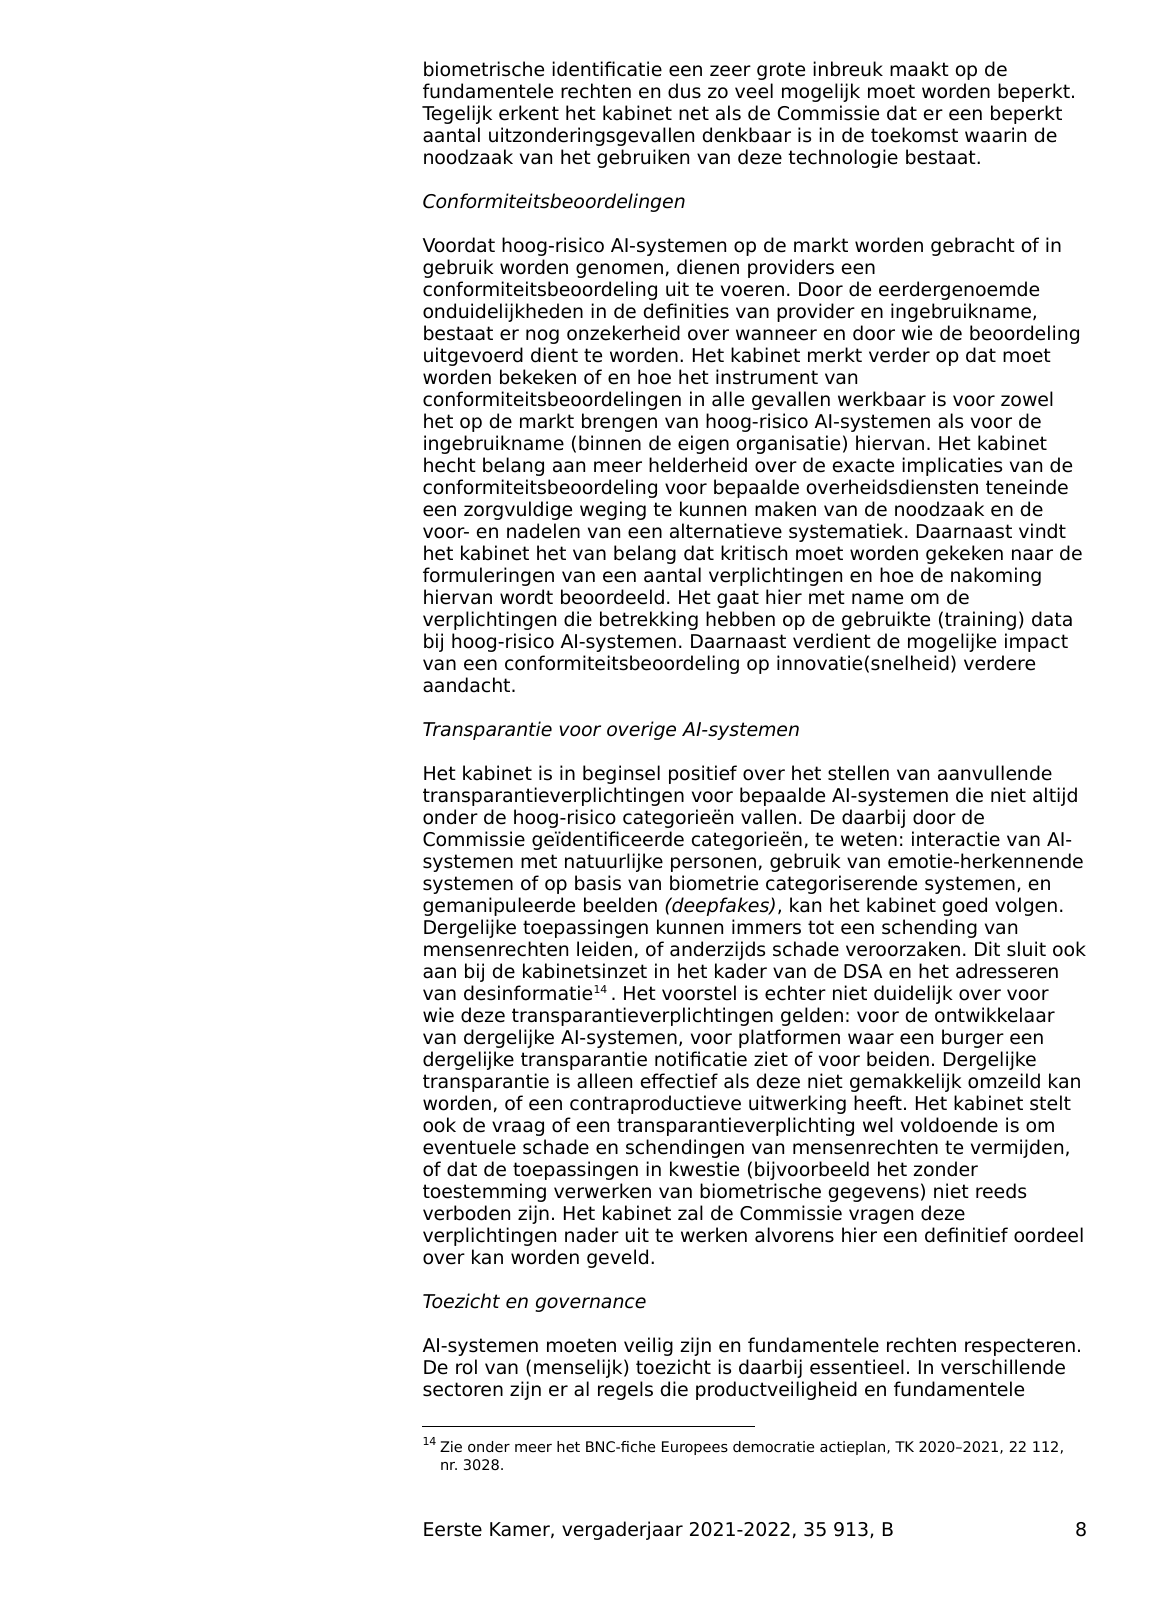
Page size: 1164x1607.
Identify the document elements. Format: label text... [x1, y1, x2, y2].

text Het kabinet is in beginsel positief over het stellen van aanvullende transparantieverplichtingen voor bepaalde AI-systemen die niet altijd onder de hoog-risico categorieën vallen. De daarbij door de Commissie geïdentificeerde categorieën, te weten: interactie van AI-systemen met natuurlijke personen, gebruik van emotie-herkennende systemen of op basis van biometrie categoriserende systemen, en gemanipuleerde beelden (deepfakes), kan het kabinet goed volgen. Dergelijke toepassingen kunnen immers tot een schending van mensenrechten leiden, of anderzijds schade veroorzaken. Dit sluit ook aan bij de kabinetsinzet in het kader van de DSA en het adresseren van desinformatie. Het voorstel is echter niet duidelijk over voor wie deze transparantieverplichtingen gelden: voor de ontwikkelaar van dergelijke AI-systemen, voor platformen waar een burger een dergelijke transparantie notificatie ziet of voor beiden. Dergelijke transparantie is alleen effectief als deze niet gemakkelijk omzeild kan worden, of een contraproductieve uitwerking heeft. Het kabinet stelt ook de vraag of een transparantieverplichting wel voldoende is om eventuele schade en schendingen van mensenrechten te vermijden, of dat de toepassingen in kwestie (bijvoorbeeld het zonder toestemming verwerken van biometrische gegevens) niet reeds verboden zijn. Het kabinet zal de Commissie vragen deze verplichtingen nader uit te werken alvorens hier een definitief oordeel over kan worden geveld. [422, 763, 1087, 1269]
subtitle Conformiteitsbeoordelingen [422, 191, 1087, 213]
text Zie onder meer het BNC-fiche Europees democratie actieplan, TK 2020–2021, 22 112, nr. 3028. [422, 1435, 1087, 1474]
subtitle Transparantie voor overige AI-systemen [422, 719, 1087, 741]
text AI-systemen moeten veilig zijn en fundamentele rechten respecteren. De rol van (menselijk) toezicht is daarbij essentieel. In verschillende sectoren zijn er al regels die productveiligheid en fundamentele [422, 1335, 1087, 1401]
text Voordat hoog-risico AI-systemen op de markt worden gebracht of in gebruik worden genomen, dienen providers een conformiteitsbeoordeling uit te voeren. Door de eerdergenoemde onduidelijkheden in de definities van provider en ingebruikname, bestaat er nog onzekerheid over wanneer en door wie de beoordeling uitgevoerd dient te worden. Het kabinet merkt verder op dat moet worden bekeken of en hoe het instrument van conformiteitsbeoordelingen in alle gevallen werkbaar is voor zowel het op de markt brengen van hoog-risico AI-systemen als voor de ingebruikname (binnen de eigen organisatie) hiervan. Het kabinet hecht belang aan meer helderheid over de exacte implicaties van de conformiteitsbeoordeling voor bepaalde overheidsdiensten teneinde een zorgvuldige weging te kunnen maken van de noodzaak en de voor- en nadelen van een alternatieve systematiek. Daarnaast vindt het kabinet het van belang dat kritisch moet worden gekeken naar de formuleringen van een aantal verplichtingen en hoe de nakoming hiervan wordt beoordeeld. Het gaat hier met name om de verplichtingen die betrekking hebben op de gebruikte (training) data bij hoog-risico AI-systemen. Daarnaast verdient de mogelijke impact van een conformiteitsbeoordeling op innovatie(snelheid) verdere aandacht. [422, 235, 1087, 697]
text biometrische identificatie een zeer grote inbreuk maakt op de fundamentele rechten en dus zo veel mogelijk moet worden beperkt. Tegelijk erkent het kabinet net als de Commissie dat er een beperkt aantal uitzonderingsgevallen denkbaar is in de toekomst waarin de noodzaak van het gebruiken van deze technologie bestaat. [422, 59, 1087, 169]
subtitle Toezicht en governance [422, 1291, 1087, 1313]
